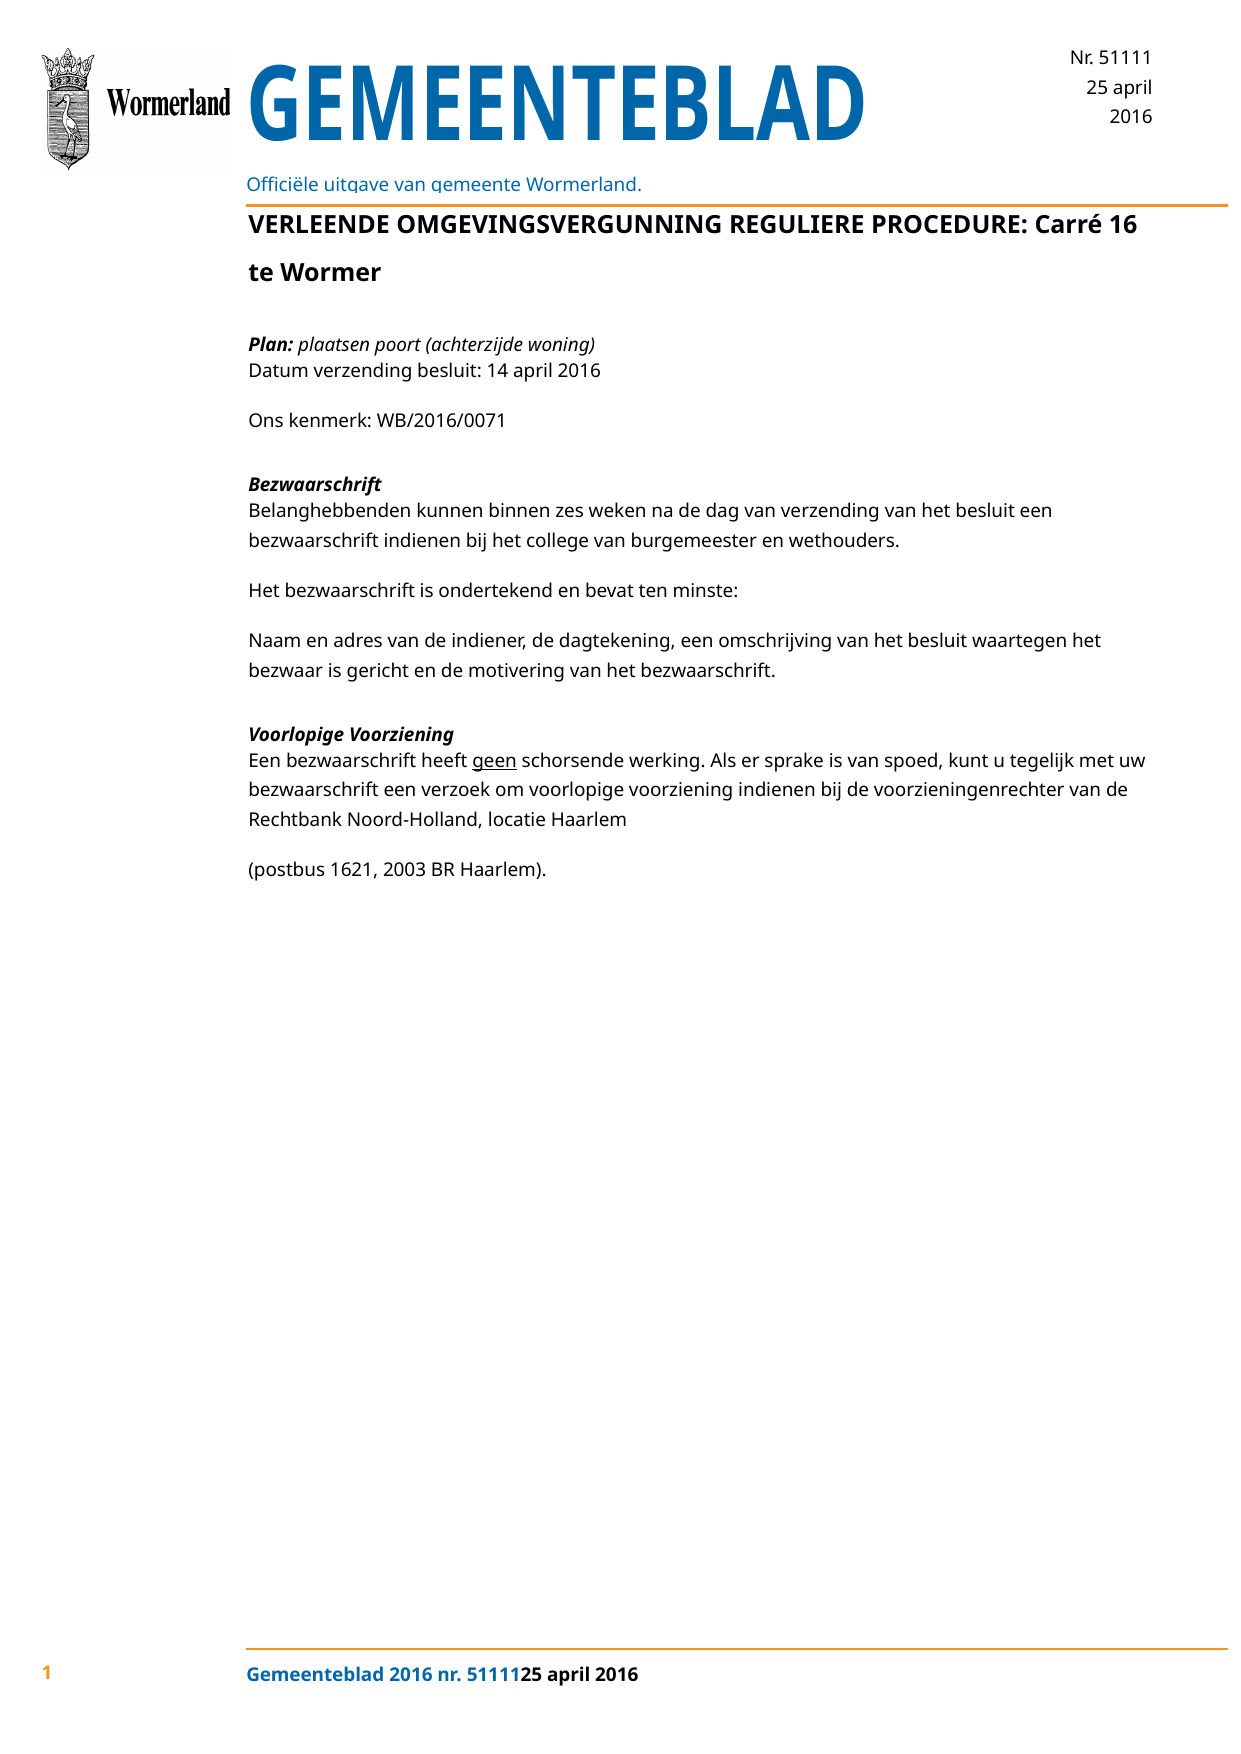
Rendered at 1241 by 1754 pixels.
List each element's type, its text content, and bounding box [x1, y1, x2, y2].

text Belanghebbenden kunnen binnen zes weken na de dag van verzending van het besluit een bezwaarschrift indienen bij het college van burgemeester en wethouders. [248, 497, 1152, 553]
picture [41, 47, 231, 172]
text Het bezwaarschrift is ondertekend en bevat ten minste: [248, 577, 1152, 603]
text Ons kenmerk: WB/2016/0071 [248, 408, 1152, 433]
text Voorlopige Voorziening [248, 721, 1152, 747]
text Een bezwaarschrift heeft geen schorsende werking. Als er sprake is van spoed, kunt u tegelijk met uw bezwaarschrift een verzoek om voorlopige voorziening indienen bij de voorzieningenrechter van de Rechtbank Noord-Holland, locatie Haarlem [248, 747, 1152, 832]
text VERLEENDE OMGEVINGSVERGUNNING REGULIERE PROCEDURE: Carré 16 te Wormer [248, 207, 1152, 288]
text (postbus 1621, 2003 BR Haarlem). [248, 857, 1152, 882]
text Bezwaarschrift [248, 472, 1152, 497]
text Datum verzending besluit: 14 april 2016 [248, 357, 1152, 383]
text Plan: plaatsen poort (achterzijde woning) [248, 331, 1152, 357]
text Naam en adres van de indiener, de dagtekening, een omschrijving van het besluit waartegen het bezwaar is gericht en de motivering van het bezwaarschrift. [248, 628, 1152, 683]
